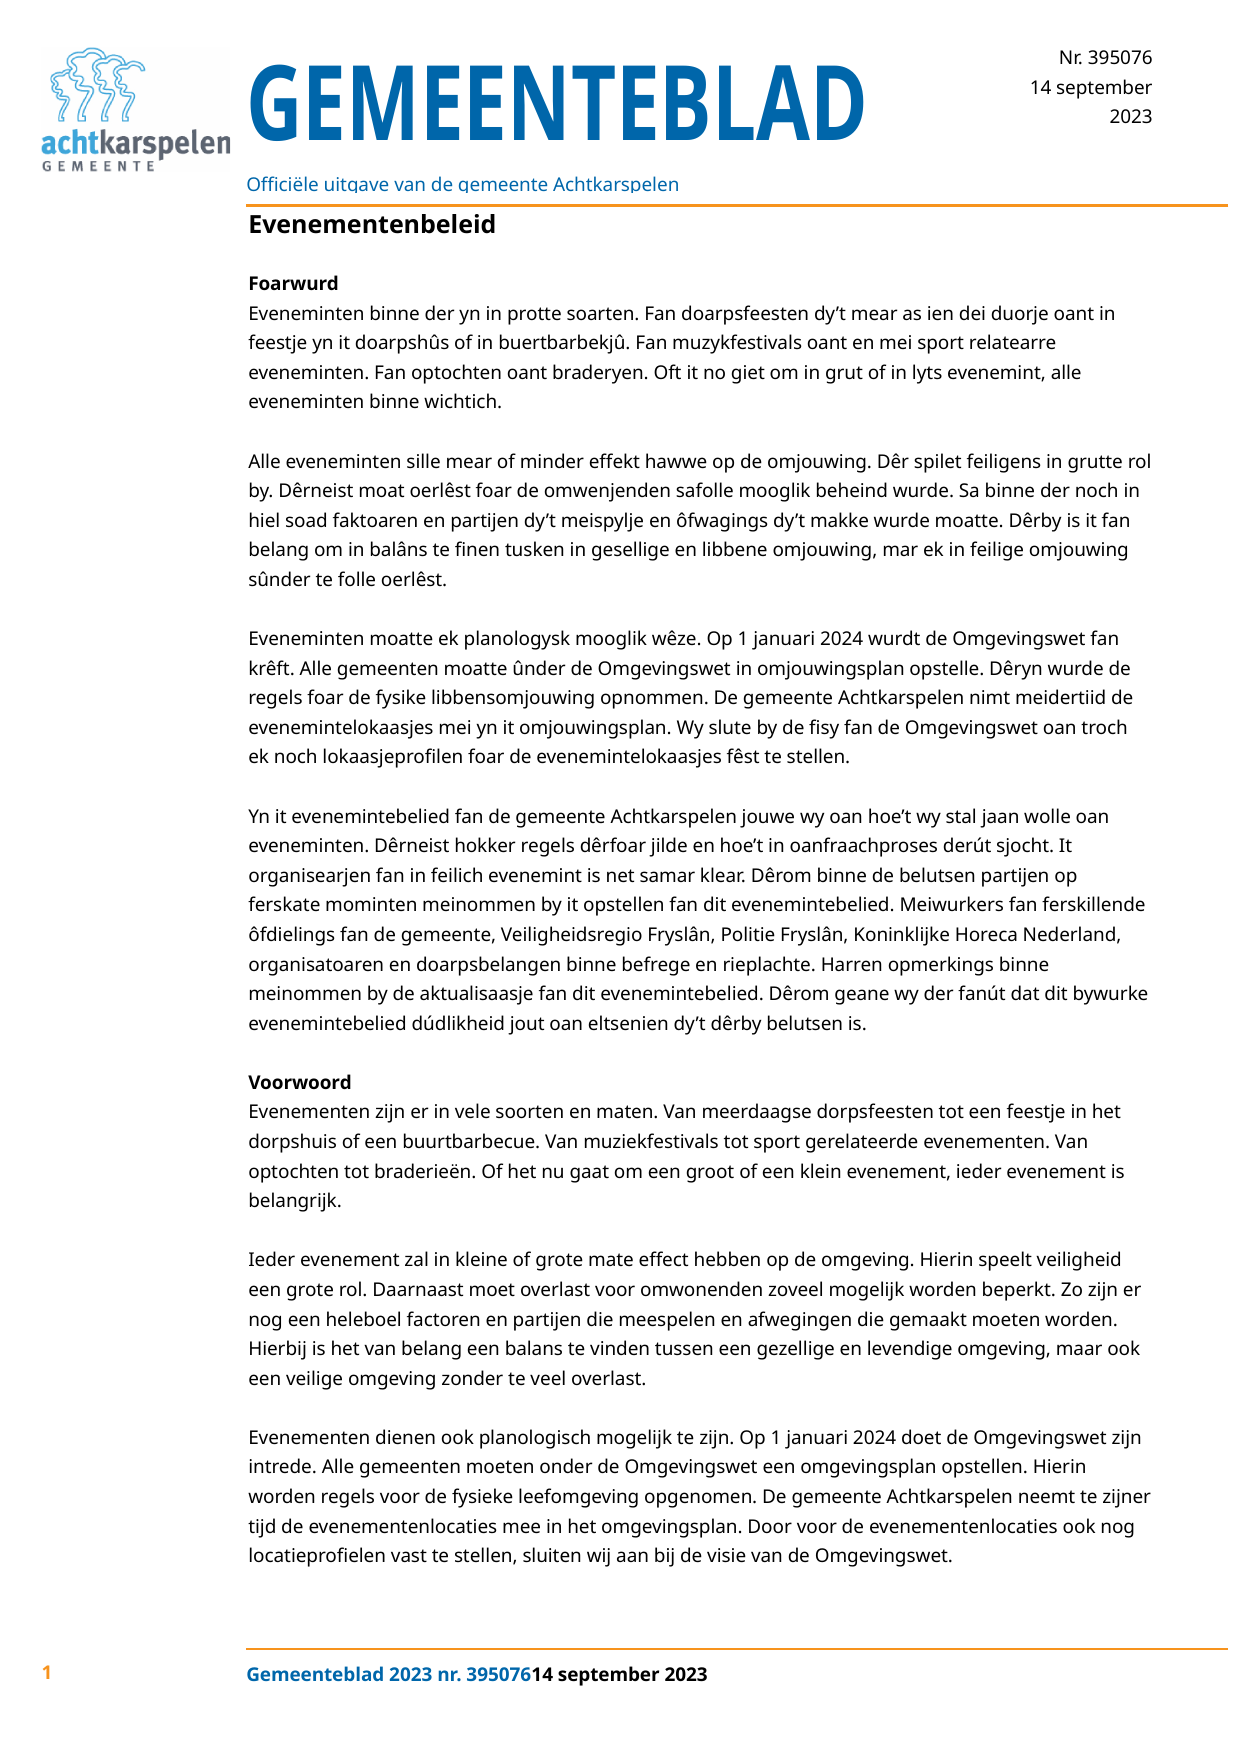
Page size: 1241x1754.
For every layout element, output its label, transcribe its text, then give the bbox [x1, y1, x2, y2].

text Alle eveneminten sille mear of minder effekt hawwe op de omjouwing. Dêr spilet feiligens in grutte rol by. Dêrneist moat oerlêst foar de omwenjenden safolle mooglik beheind wurde. Sa binne der noch in hiel soad faktoaren en partijen dy’t meispylje en ôfwagings dy’t makke wurde moatte. Dêrby is it fan belang om in balâns te finen tusken in gesellige en libbene omjouwing, mar ek in feilige omjouwing sûnder te folle oerlêst. [248, 448, 1152, 592]
text Eveneminten moatte ek planologysk mooglik wêze. Op 1 januari 2024 wurdt de Omgevingswet fan krêft. Alle gemeenten moatte ûnder de Omgevingswet in omjouwingsplan opstelle. Dêryn wurde de regels foar de fysike libbensomjouwing opnommen. De gemeente Achtkarspelen nimt meidertiid de evenemintelokaasjes mei yn it omjouwingsplan. Wy slute by de fisy fan de Omgevingswet oan troch ek noch lokaasjeprofilen foar de evenemintelokaasjes fêst te stellen. [248, 625, 1152, 769]
text Evenementen zijn er in vele soorten en maten. Van meerdaagse dorpsfeesten tot een feestje in het dorpshuis of een buurtbarbecue. Van muziekfestivals tot sport gerelateerde evenementen. Van optochten tot braderieën. Of het nu gaat om een groot of een klein evenement, ieder evenement is belangrijk. [248, 1099, 1152, 1213]
text Ieder evenement zal in kleine of grote mate effect hebben op de omgeving. Hierin speelt veiligheid een grote rol. Daarnaast moet overlast voor omwonenden zoveel mogelijk worden beperkt. Zo zijn er nog een heleboel factoren en partijen die meespelen en afwegingen die gemaakt moeten worden. Hierbij is het van belang een balans te vinden tussen een gezellige en levendige omgeving, maar ook een veilige omgeving zonder te veel overlast. [248, 1247, 1152, 1391]
text Foarwurd [248, 270, 1152, 296]
text Evenementen dienen ook planologisch mogelijk te zijn. Op 1 januari 2024 doet de Omgevingswet zijn intrede. Alle gemeenten moeten onder de Omgevingswet een omgevingsplan opstellen. Hierin worden regels voor de fysieke leefomgeving opgenomen. De gemeente Achtkarspelen neemt te zijner tijd de evenementenlocaties mee in het omgevingsplan. Door voor de evenementenlocaties ook nog locatieprofielen vast te stellen, sluiten wij aan bij de visie van de Omgevingswet. [248, 1424, 1152, 1568]
text Eveneminten binne der yn in protte soarten. Fan doarpsfeesten dy’t mear as ien dei duorje oant in feestje yn it doarpshûs of in buertbarbekjû. Fan muzykfestivals oant en mei sport relatearre eveneminten. Fan optochten oant braderyen. Oft it no giet om in grut of in lyts evenemint, alle eveneminten binne wichtich. [248, 300, 1152, 414]
text Evenementenbeleid [248, 207, 1152, 241]
text Voorwoord [248, 1069, 1152, 1095]
picture [41, 47, 231, 172]
text Yn it evenemintebelied fan de gemeente Achtkarspelen jouwe wy oan hoe’t wy stal jaan wolle oan eveneminten. Dêrneist hokker regels dêrfoar jilde en hoe’t in oanfraachproses derút sjocht. It organisearjen fan in feilich evenemint is net samar klear. Dêrom binne de belutsen partijen op ferskate mominten meinommen by it opstellen fan dit evenemintebelied. Meiwurkers fan ferskillende ôfdielings fan de gemeente, Veiligheidsregio Fryslân, Politie Fryslân, Koninklijke Horeca Nederland, organisatoaren en doarpsbelangen binne befrege en rieplachte. Harren opmerkings binne meinommen by de aktualisaasje fan dit evenemintebelied. Dêrom geane wy der fanút dat dit bywurke evenemintebelied dúdlikheid jout oan eltsenien dy’t dêrby belutsen is. [248, 803, 1152, 1036]
